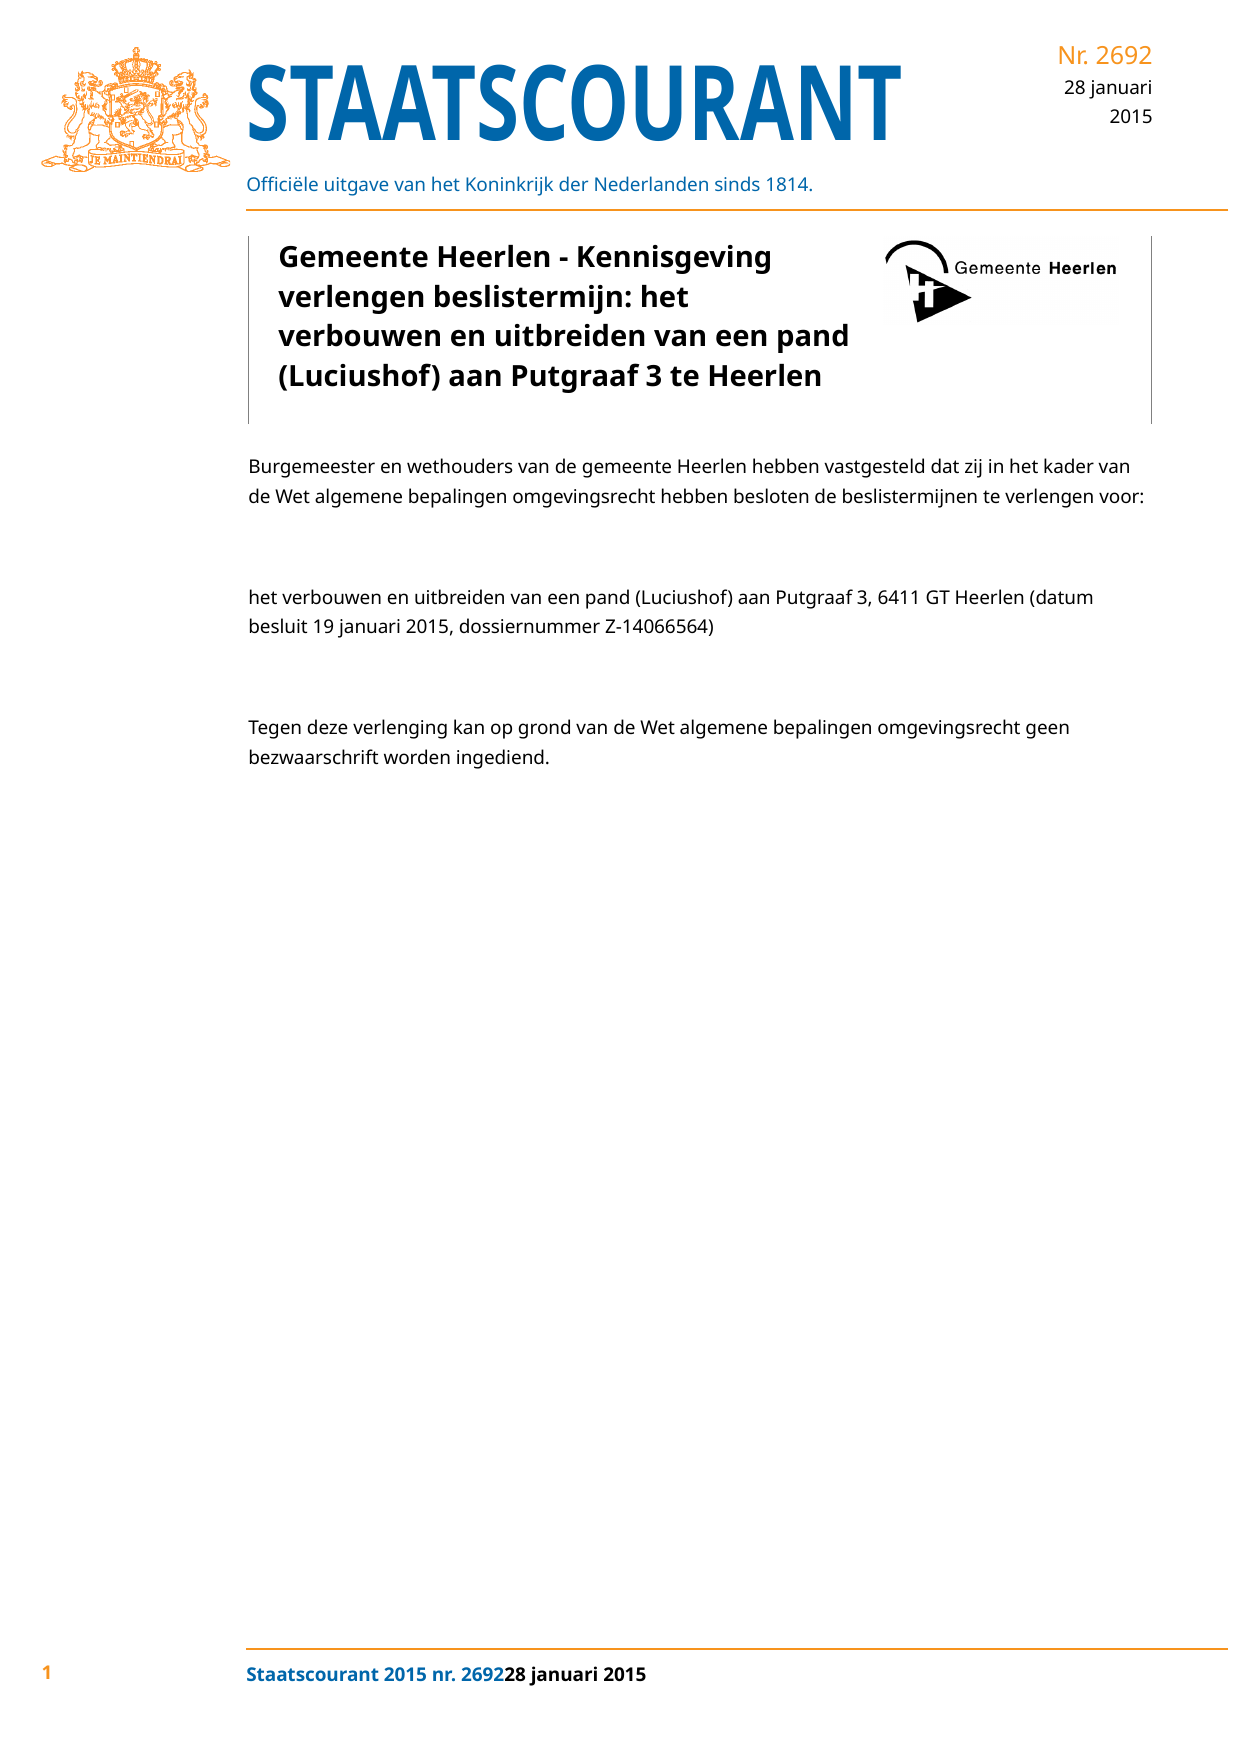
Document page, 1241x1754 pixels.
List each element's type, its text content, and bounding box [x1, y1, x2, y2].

text Tegen deze verlenging kan op grond van de Wet algemene bepalingen omgevingsrecht geen bezwaarschrift worden ingediend. [248, 714, 1152, 770]
table_header [850, 236, 1151, 424]
picture [882, 236, 1119, 325]
picture [41, 47, 231, 172]
table_header Gemeente Heerlen - Kennisgeving verlengen beslistermijn: het verbouwen en uitbreiden van een pand (Luciushof) aan Putgraaf 3 te Heerlen [249, 236, 850, 424]
text het verbouwen en uitbreiden van een pand (Luciushof) aan Putgraaf 3, 6411 GT Heerlen (datum besluit 19 januari 2015, dossiernummer Z-14066564) [248, 584, 1152, 639]
text Burgemeester en wethouders van de gemeente Heerlen hebben vastgesteld dat zij in het kader van de Wet algemene bepalingen omgevingsrecht hebben besloten de beslistermijnen te verlengen voor: [248, 454, 1152, 509]
